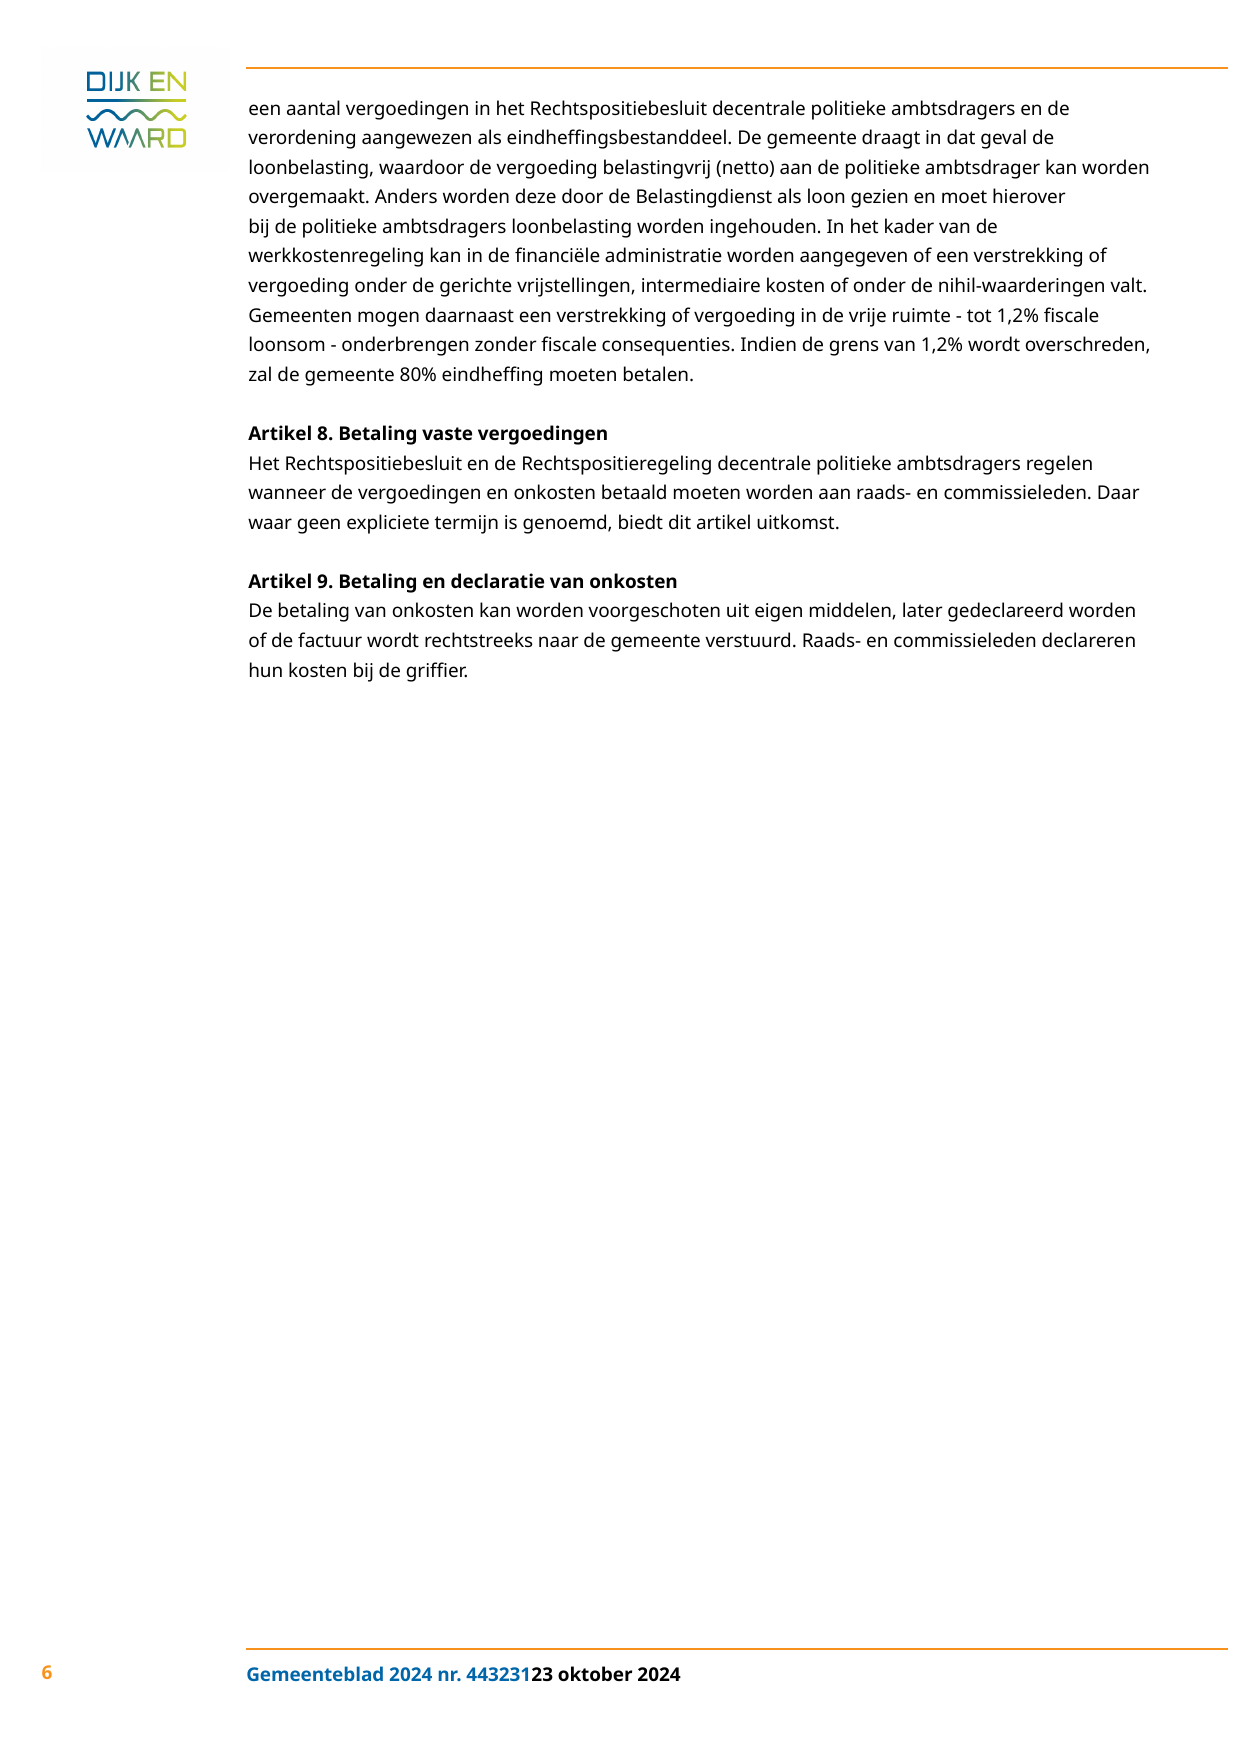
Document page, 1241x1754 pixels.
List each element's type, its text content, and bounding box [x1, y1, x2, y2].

text bij de politieke ambtsdragers loonbelasting worden ingehouden. In het kader van de werkkostenregeling kan in de financiële administratie worden aangegeven of een verstrekking of vergoeding onder de gerichte vrijstellingen, intermediaire kosten of onder de nihil-waarderingen valt. [248, 213, 1152, 298]
text Artikel 9. Betaling en declaratie van onkosten [248, 568, 1152, 594]
text een aantal vergoedingen in het Rechtspositiebesluit decentrale politieke ambtsdragers en de verordening aangewezen als eindheffingsbestanddeel. De gemeente draagt in dat geval de loonbelasting, waardoor de vergoeding belastingvrij (netto) aan de politieke ambtsdrager kan worden overgemaakt. Anders worden deze door de Belastingdienst als loon gezien en moet hierover [248, 95, 1152, 209]
text De betaling van onkosten kan worden voorgeschoten uit eigen middelen, later gedeclareerd worden of de factuur wordt rechtstreeks naar de gemeente verstuurd. Raads- en commissieleden declareren hun kosten bij de griffier. [248, 598, 1152, 683]
text Artikel 8. Betaling vaste vergoedingen [248, 420, 1152, 446]
text Het Rechtspositiebesluit en de Rechtspositieregeling decentrale politieke ambtsdragers regelen wanneer de vergoedingen en onkosten betaald moeten worden aan raads- en commissieleden. Daar waar geen expliciete termijn is genoemd, biedt dit artikel uitkomst. [248, 450, 1152, 535]
picture [41, 47, 231, 172]
text Gemeenten mogen daarnaast een verstrekking of vergoeding in de vrije ruimte - tot 1,2% fiscale loonsom - onderbrengen zonder fiscale consequenties. Indien de grens van 1,2% wordt overschreden, zal de gemeente 80% eindheffing moeten betalen. [248, 302, 1152, 387]
